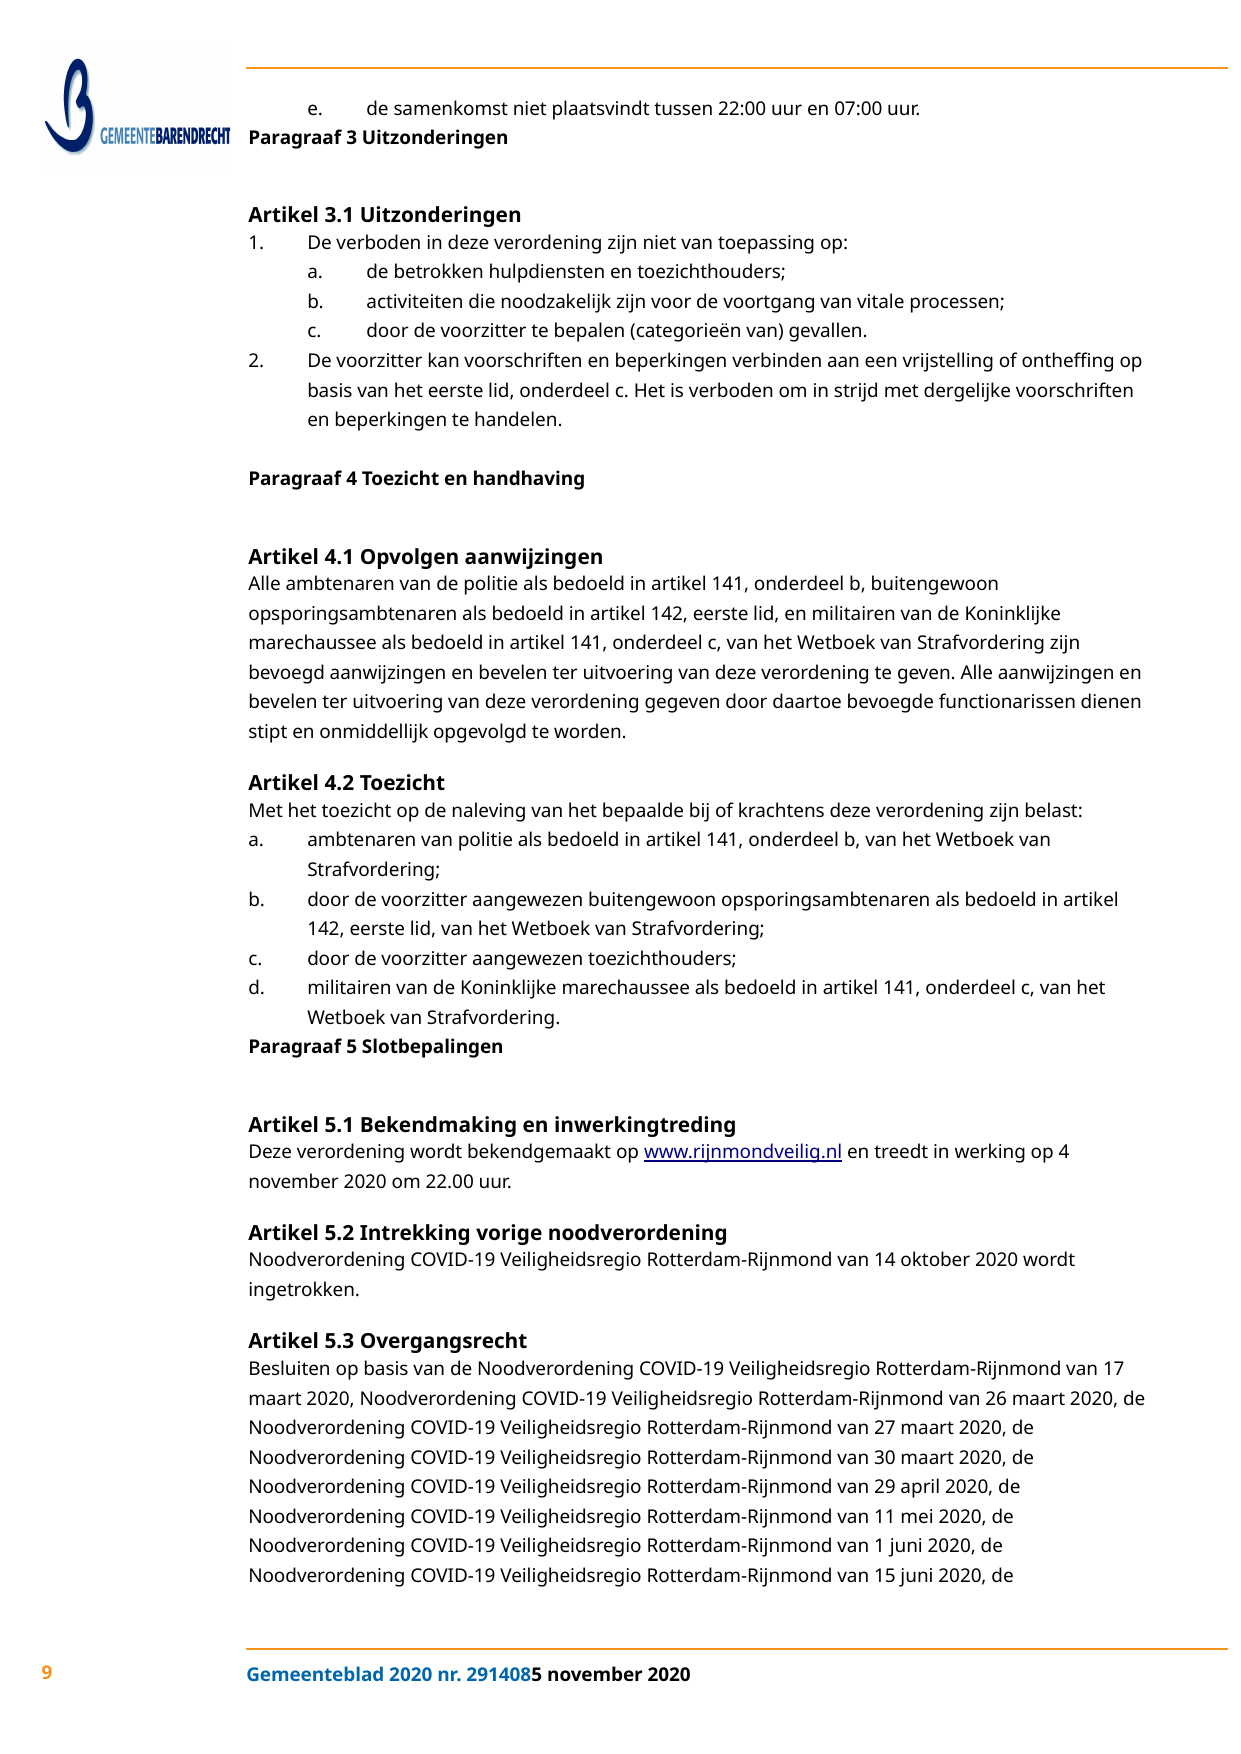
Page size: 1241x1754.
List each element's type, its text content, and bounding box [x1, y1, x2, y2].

text Artikel 4.1 Opvolgen aanwijzingen [248, 542, 1152, 570]
text Besluiten op basis van de Noodverordening COVID-19 Veiligheidsregio Rotterdam-Rijnmond van 17 maart 2020, Noodverordening COVID-19 Veiligheidsregio Rotterdam-Rijnmond van 26 maart 2020, de Noodverordening COVID-19 Veiligheidsregio Rotterdam-Rijnmond van 27 maart 2020, de Noodverordening COVID-19 Veiligheidsregio Rotterdam-Rijnmond van 30 maart 2020, de Noodverordening COVID-19 Veiligheidsregio Rotterdam-Rijnmond van 29 april 2020, de Noodverordening COVID-19 Veiligheidsregio Rotterdam-Rijnmond van 11 mei 2020, de Noodverordening COVID-19 Veiligheidsregio Rotterdam-Rijnmond van 1 juni 2020, de Noodverordening COVID-19 Veiligheidsregio Rotterdam-Rijnmond van 15 juni 2020, de [248, 1355, 1152, 1588]
list militairen van de Koninklijke marechaussee als bedoeld in artikel 141, onderdeel c, van het Wetboek van Strafvordering. [248, 974, 1152, 1030]
text Alle ambtenaren van de politie als bedoeld in artikel 141, onderdeel b, buitengewoon opsporingsambtenaren als bedoeld in artikel 142, eerste lid, en militairen van de Koninklijke marechaussee als bedoeld in artikel 141, onderdeel c, van het Wetboek van Strafvordering zijn bevoegd aanwijzingen en bevelen ter uitvoering van deze verordening te geven. Alle aanwijzingen en bevelen ter uitvoering van deze verordening gegeven door daartoe bevoegde functionarissen dienen stipt en onmiddellijk opgevolgd te worden. [248, 570, 1152, 744]
list door de voorzitter aangewezen toezichthouders; [248, 945, 1152, 971]
list de betrokken hulpdiensten en toezichthouders; [307, 258, 1152, 284]
list ambtenaren van politie als bedoeld in artikel 141, onderdeel b, van het Wetboek van Strafvordering; [248, 827, 1152, 882]
text Artikel 4.2 Toezicht [248, 768, 1152, 797]
text Paragraaf 3 Uitzonderingen [248, 124, 1152, 150]
list door de voorzitter aangewezen buitengewoon opsporingsambtenaren als bedoeld in artikel 142, eerste lid, van het Wetboek van Strafvordering; [248, 886, 1152, 941]
text Artikel 5.2 Intrekking vorige noodverordening [248, 1218, 1152, 1247]
text Noodverordening COVID-19 Veiligheidsregio Rotterdam-Rijnmond van 14 oktober 2020 wordt ingetrokken. [248, 1247, 1152, 1302]
list De voorzitter kan voorschriften en beperkingen verbinden aan een vrijstelling of ontheffing op basis van het eerste lid, onderdeel c. Het is verboden om in strijd met dergelijke voorschriften en beperkingen te handelen. [248, 347, 1152, 432]
list door de voorzitter te bepalen (categorieën van) gevallen. [307, 318, 1152, 343]
list De verboden in deze verordening zijn niet van toepassing op: [248, 229, 1152, 255]
picture [41, 47, 231, 172]
text Artikel 5.1 Bekendmaking en inwerkingtreding [248, 1110, 1152, 1138]
text Paragraaf 5 Slotbepalingen [248, 1034, 1152, 1059]
text Deze verordening wordt bekendgemaakt op www.rijnmondveilig.nl en treedt in werking op 4 november 2020 om 22.00 uur. [248, 1138, 1152, 1193]
text Paragraaf 4 Toezicht en handhaving [248, 466, 1152, 491]
list activiteiten die noodzakelijk zijn voor de voortgang van vitale processen; [307, 288, 1152, 314]
text Artikel 5.3 Overgangsrecht [248, 1327, 1152, 1355]
list de samenkomst niet plaatsvindt tussen 22:00 uur en 07:00 uur. [307, 95, 1152, 121]
text Met het toezicht op de naleving van het bepaalde bij of krachtens deze verordening zijn belast: [248, 797, 1152, 823]
text Artikel 3.1 Uitzonderingen [248, 201, 1152, 229]
